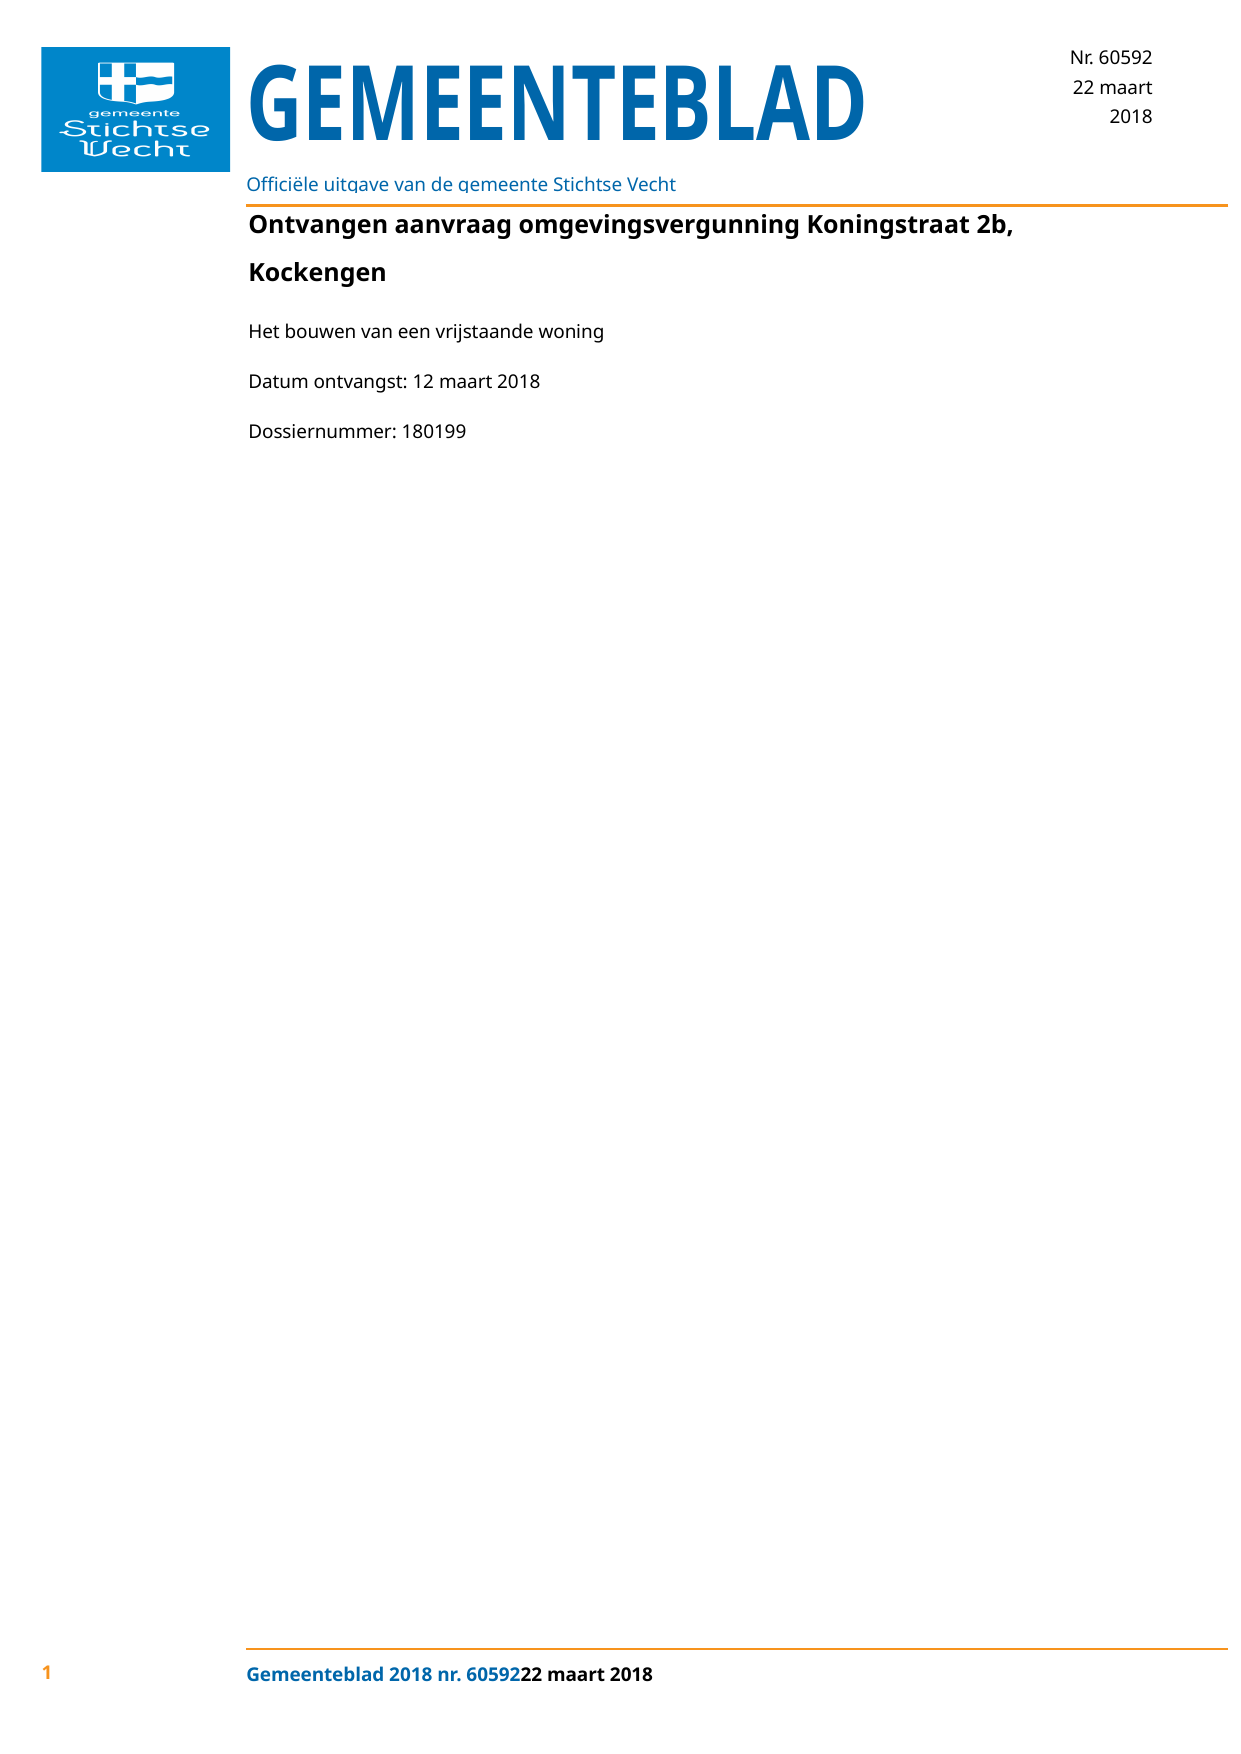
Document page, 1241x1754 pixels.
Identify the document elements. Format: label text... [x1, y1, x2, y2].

text Datum ontvangst: 12 maart 2018 [248, 368, 1152, 394]
picture [99, 63, 135, 101]
picture [137, 63, 174, 103]
text Ontvangen aanvraag omgevingsvergunning Koningstraat 2b, Kockengen [248, 207, 1152, 288]
text Het bouwen van een vrijstaande woning [248, 318, 1152, 344]
text Dossiernummer: 180199 [248, 419, 1152, 444]
